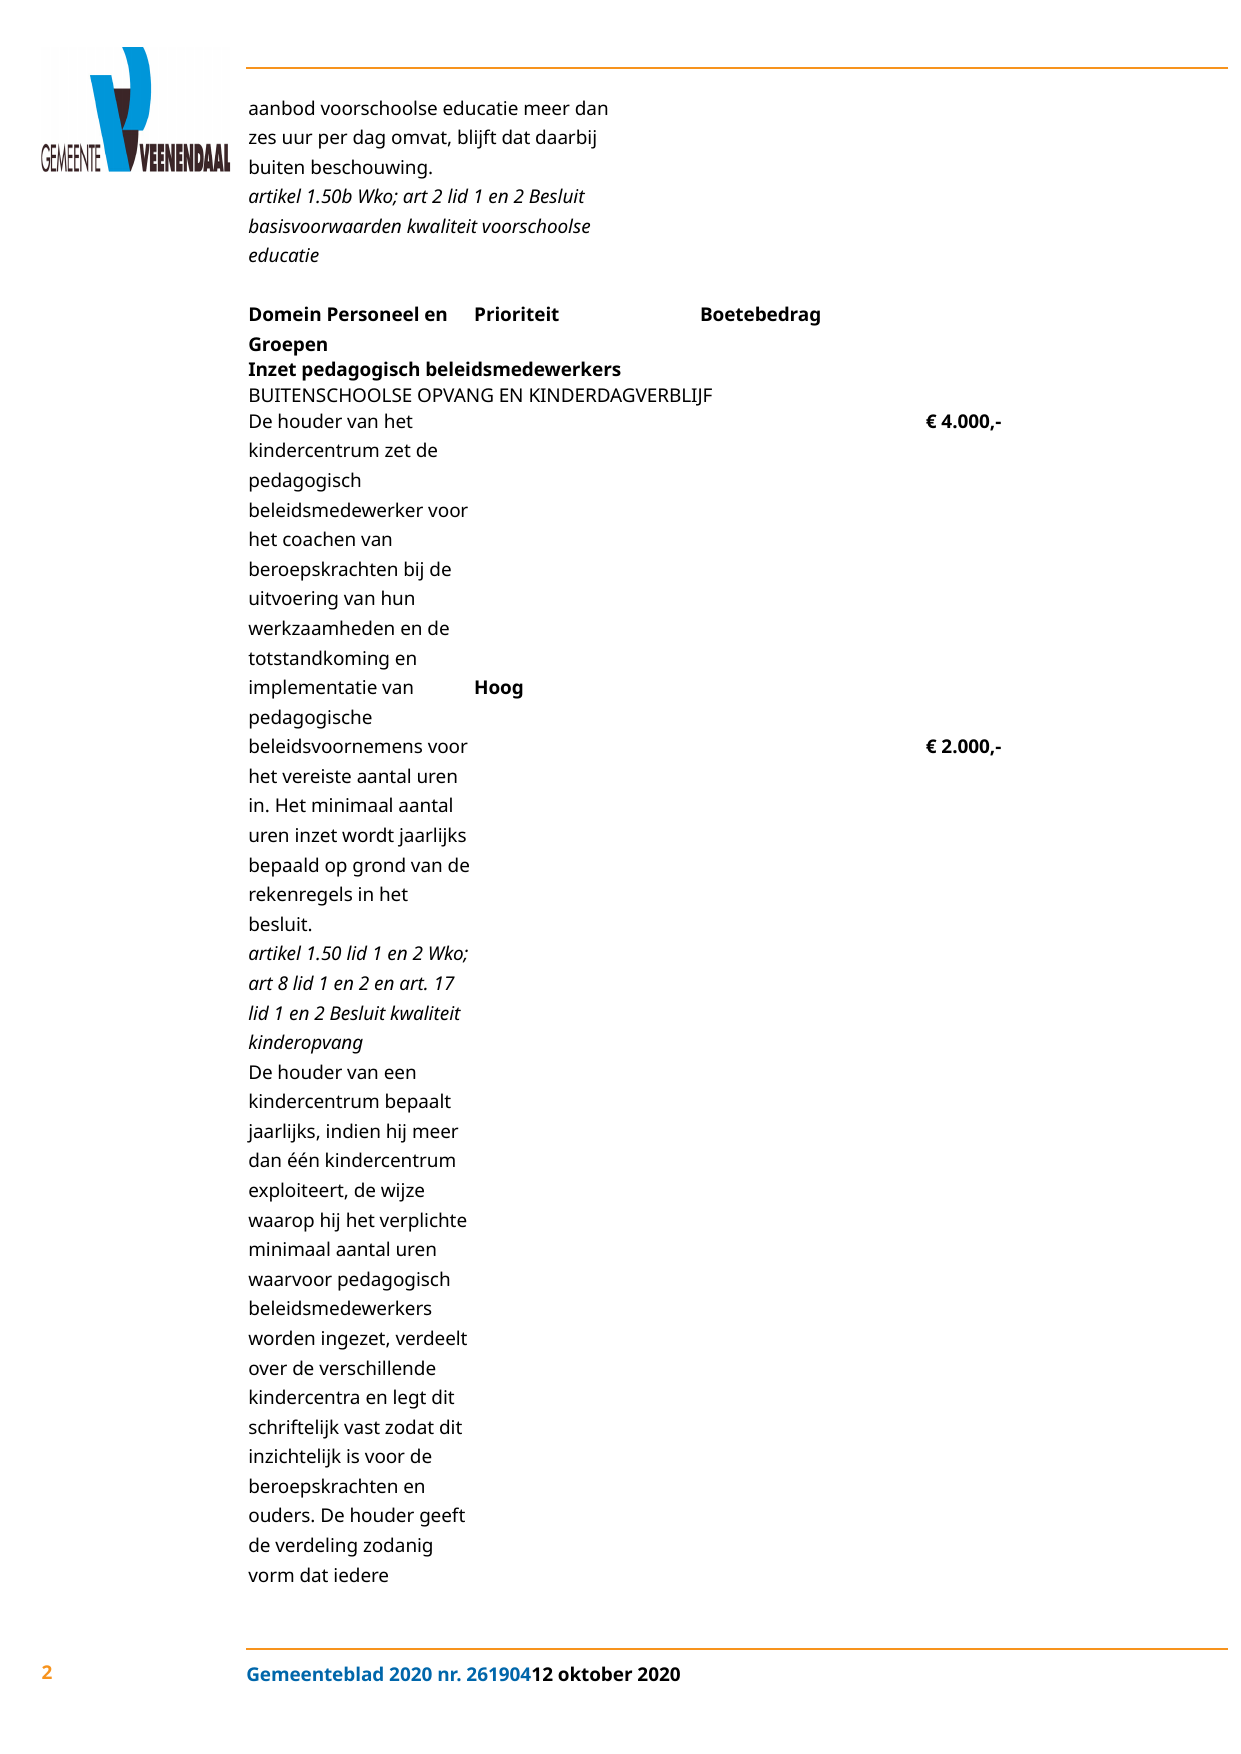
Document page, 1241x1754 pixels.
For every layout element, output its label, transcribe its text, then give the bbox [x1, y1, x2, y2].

table_cell De houder van het kindercentrum zet de pedagogisch beleidsmedewerker voor het coachen van beroepskrachten bij de uitvoering van hun werkzaamheden en de totstandkoming en implementatie van pedagogische beleidsvoornemens voor het vereiste aantal uren in. Het minimaal aantal uren inzet wordt jaarlijks bepaald op grond van de rekenregels in het besluit. artikel 1.50 lid 1 en 2 Wko; art 8 lid 1 en 2 en art. 17 lid 1 en 2 Besluit kwaliteit kinderopvang De houder van een kindercentrum bepaalt jaarlijks, indien hij meer dan één kindercentrum exploiteert, de wijze waarop hij het verplichte minimaal aantal uren waarvoor pedagogisch beleidsmedewerkers worden ingezet, verdeelt over de verschillende kindercentra en legt dit schriftelijk vast zodat dit inzichtelijk is voor de beroepskrachten en ouders. De houder geeft de verdeling zodanig vorm dat iedere [248, 408, 474, 1588]
table_cell € 4.000,- € 2.000,- [926, 408, 1152, 1588]
table_header Domein Personeel en Groepen [248, 301, 474, 357]
table_header Prioriteit [474, 301, 700, 357]
table_cell Inzet pedagogisch beleidsmedewerkers [248, 357, 1152, 382]
picture [41, 47, 130, 172]
table_cell BUITENSCHOOLSE OPVANG EN KINDERDAGVERBLIJF [248, 383, 1152, 408]
table_cell [971, 95, 1152, 268]
table_header Boetebedrag [700, 301, 1152, 357]
table_cell Hoog [474, 408, 926, 1588]
table_cell aanbod voorschoolse educatie meer dan zes uur per dag omvat, blijft dat daarbij buiten beschouwing. artikel 1.50b Wko; art 2 lid 1 en 2 Besluit basisvoorwaarden kwaliteit voorschoolse educatie [248, 95, 609, 268]
picture [123, 47, 231, 172]
table_cell [609, 95, 971, 268]
